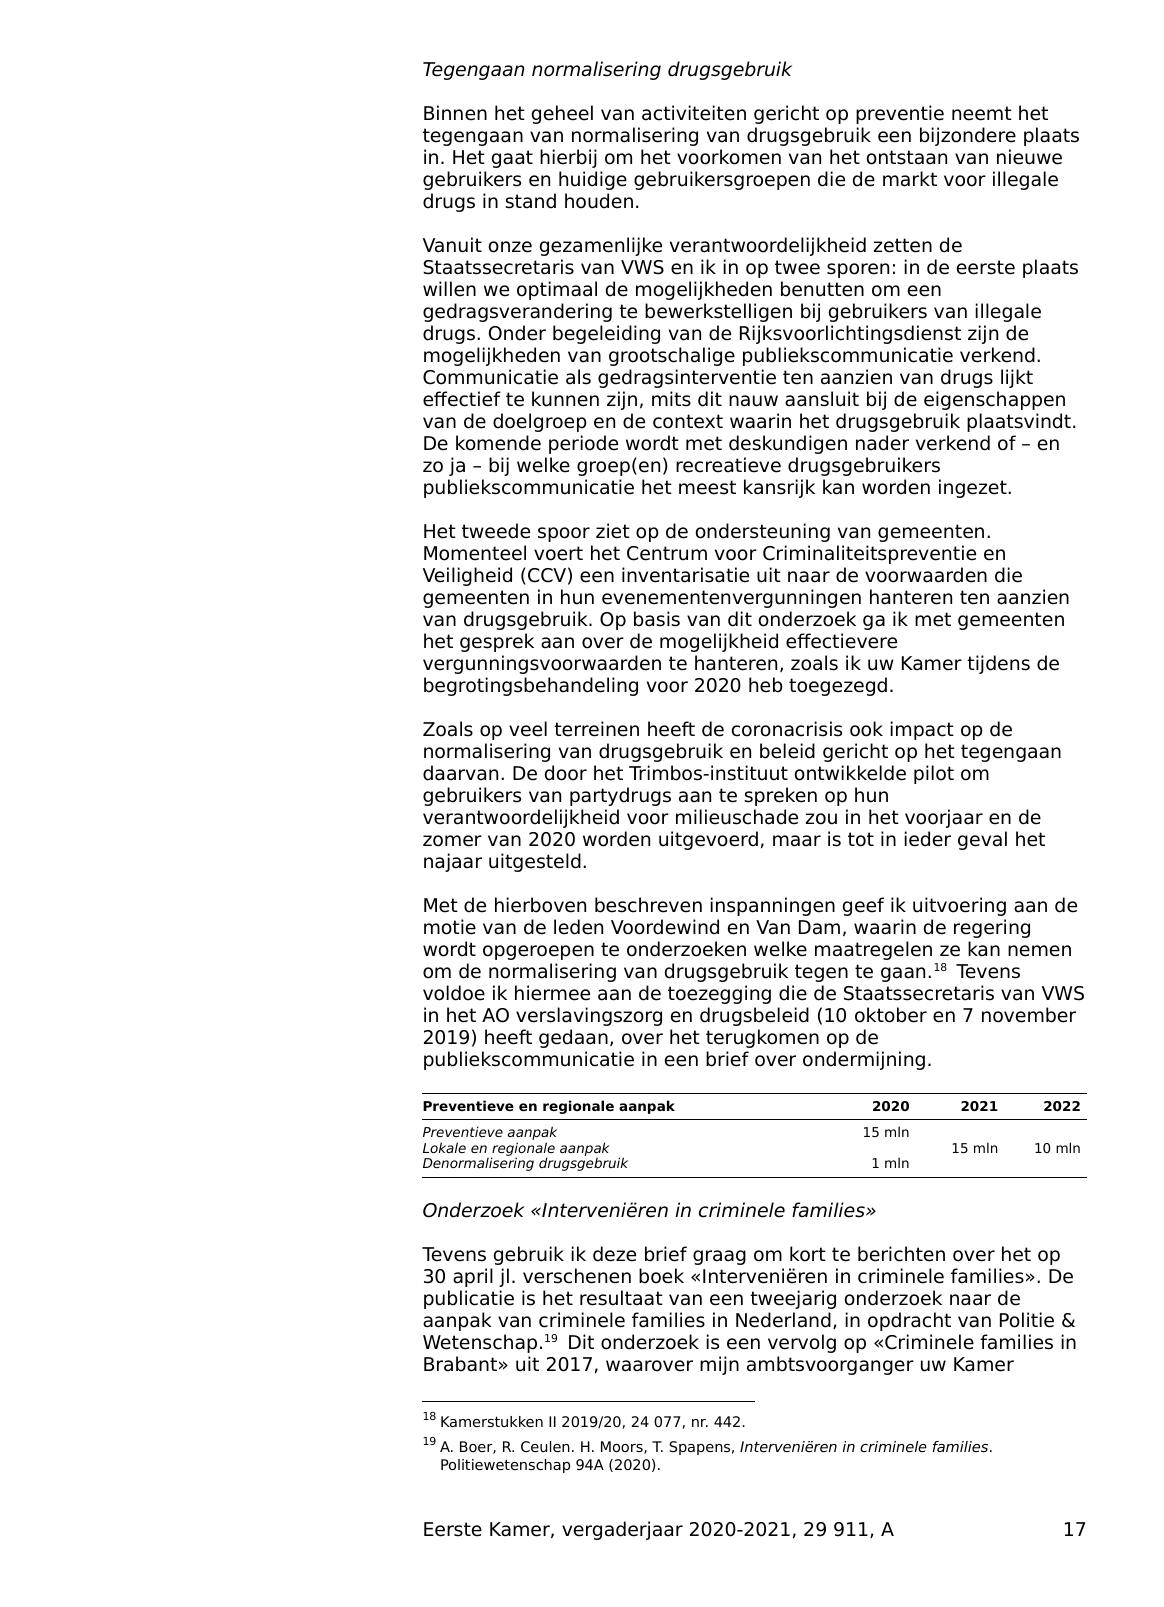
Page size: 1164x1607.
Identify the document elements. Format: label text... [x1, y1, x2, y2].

table_cell Lokale en regionale aanpak [422, 1141, 827, 1156]
table_header 2022 [1004, 1094, 1087, 1119]
table_header 2021 [915, 1094, 1004, 1119]
subtitle Onderzoek «Interveniëren in criminele families» [422, 1200, 1087, 1222]
table_cell 15 mln [915, 1141, 1004, 1156]
table_cell Preventieve aanpak [422, 1120, 827, 1141]
table_cell [827, 1141, 915, 1156]
text Het tweede spoor ziet op de ondersteuning van gemeenten. Momenteel voert het Centrum voor Criminaliteitspreventie en Veiligheid (CCV) een inventarisatie uit naar de voorwaarden die gemeenten in hun evenementenvergunningen hanteren ten aanzien van drugsgebruik. Op basis van dit onderzoek ga ik met gemeenten het gesprek aan over de mogelijkheid effectievere vergunningsvoorwaarden te hanteren, zoals ik uw Kamer tijdens de begrotingsbehandeling voor 2020 heb toegezegd. [422, 521, 1087, 697]
table_cell 15 mln [827, 1120, 915, 1141]
text Zoals op veel terreinen heeft de coronacrisis ook impact op de normalisering van drugsgebruik en beleid gericht op het tegengaan daarvan. De door het Trimbos-instituut ontwikkelde pilot om gebruikers van partydrugs aan te spreken op hun verantwoordelijkheid voor milieuschade zou in het voorjaar en de zomer van 2020 worden uitgevoerd, maar is tot in ieder geval het najaar uitgesteld. [422, 719, 1087, 873]
table_header Preventieve en regionale aanpak [422, 1094, 827, 1119]
table_cell [1004, 1156, 1087, 1177]
text Vanuit onze gezamenlijke verantwoordelijkheid zetten de Staatssecretaris van VWS en ik in op twee sporen: in de eerste plaats willen we optimaal de mogelijkheden benutten om een gedragsverandering te bewerkstelligen bij gebruikers van illegale drugs. Onder begeleiding van de Rijksvoorlichtingsdienst zijn de mogelijkheden van grootschalige publiekscommunicatie verkend. Communicatie als gedragsinterventie ten aanzien van drugs lijkt effectief te kunnen zijn, mits dit nauw aansluit bij de eigenschappen van de doelgroep en de context waarin het drugsgebruik plaatsvindt. De komende periode wordt met deskundigen nader verkend of – en zo ja – bij welke groep(en) recreatieve drugsgebruikers publiekscommunicatie het meest kansrijk kan worden ingezet. [422, 235, 1087, 499]
table_cell [915, 1156, 1004, 1177]
text Tevens gebruik ik deze brief graag om kort te berichten over het op 30 april jl. verschenen boek «Interveniëren in criminele families». De publicatie is het resultaat van een tweejarig onderzoek naar de aanpak van criminele families in Nederland, in opdracht van Politie & Wetenschap. Dit onderzoek is een vervolg op «Criminele families in Brabant» uit 2017, waarover mijn ambtsvoorganger uw Kamer [422, 1244, 1087, 1376]
table_cell Denormalisering drugsgebruik [422, 1156, 827, 1177]
text Binnen het geheel van activiteiten gericht op preventie neemt het tegengaan van normalisering van drugsgebruik een bijzondere plaats in. Het gaat hierbij om het voorkomen van het ontstaan van nieuwe gebruikers en huidige gebruikersgroepen die de markt voor illegale drugs in stand houden. [422, 103, 1087, 213]
text A. Boer, R. Ceulen. H. Moors, T. Spapens, Interveniëren in criminele families. Politiewetenschap 94A (2020). [422, 1435, 1087, 1474]
text Kamerstukken II 2019/20, 24 077, nr. 442. [422, 1410, 1087, 1432]
table_cell [915, 1120, 1004, 1141]
table_cell 10 mln [1004, 1141, 1087, 1156]
subtitle Tegengaan normalisering drugsgebruik [422, 59, 1087, 81]
text Met de hierboven beschreven inspanningen geef ik uitvoering aan de motie van de leden Voordewind en Van Dam, waarin de regering wordt opgeroepen te onderzoeken welke maatregelen ze kan nemen om de normalisering van drugsgebruik tegen te gaan. Tevens voldoe ik hiermee aan de toezegging die de Staatssecretaris van VWS in het AO verslavingszorg en drugsbeleid (10 oktober en 7 november 2019) heeft gedaan, over het terugkomen op de publiekscommunicatie in een brief over ondermijning. [422, 895, 1087, 1071]
table_cell [1004, 1120, 1087, 1141]
table_header 2020 [827, 1094, 915, 1119]
table_cell 1 mln [827, 1156, 915, 1177]
